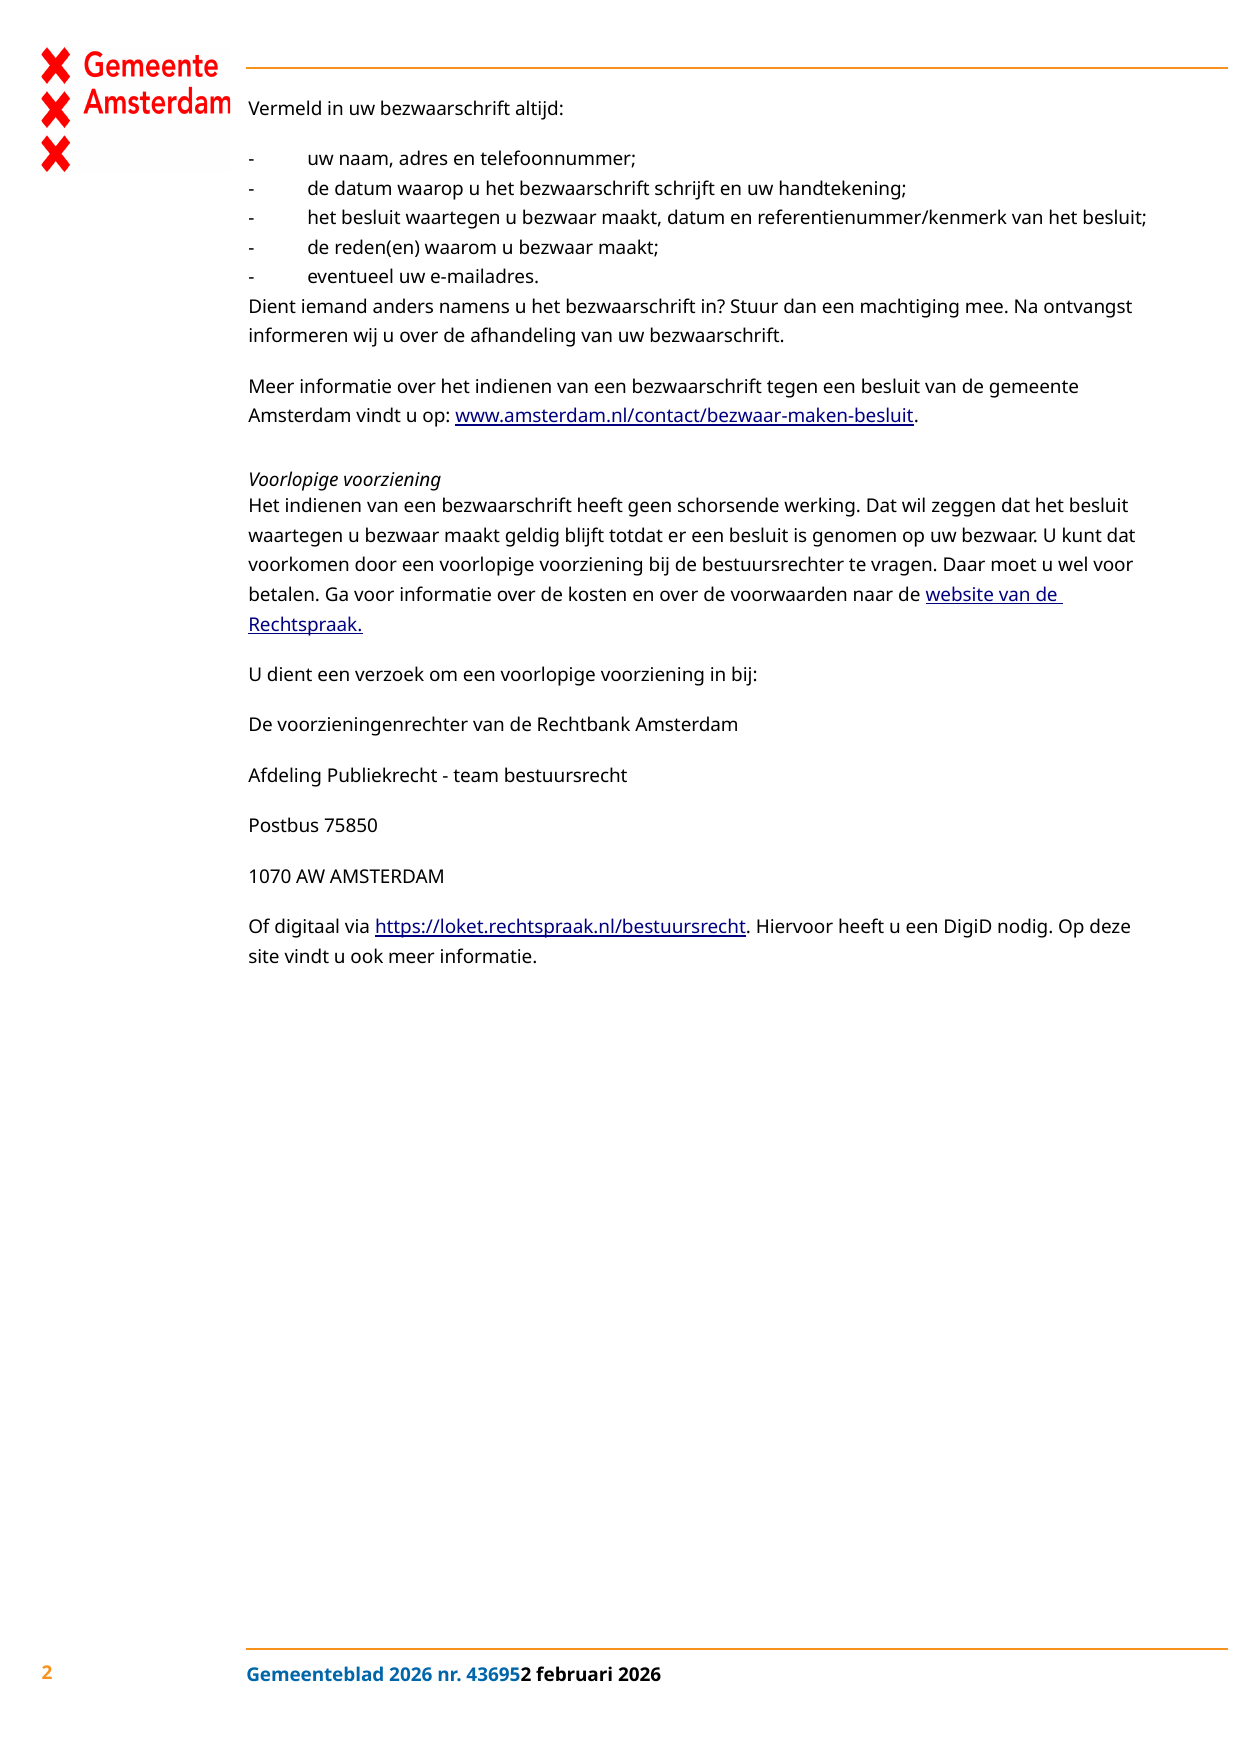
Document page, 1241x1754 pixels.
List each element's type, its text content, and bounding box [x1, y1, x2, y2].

list de datum waarop u het bezwaarschrift schrijft en uw handtekening; [248, 175, 1152, 201]
text De voorzieningenrechter van de Rechtbank Amsterdam [248, 712, 1152, 737]
text Of digitaal via https://loket.rechtspraak.nl/bestuursrecht. Hiervoor heeft u een DigiD nodig. Op deze site vindt u ook meer informatie. [248, 913, 1152, 968]
text 1070 AW AMSTERDAM [248, 863, 1152, 888]
picture [41, 47, 231, 172]
text Meer informatie over het indienen van een bezwaarschrift tegen een besluit van de gemeente Amsterdam vindt u op: www.amsterdam.nl/contact/bezwaar-maken-besluit. [248, 373, 1152, 428]
text Afdeling Publiekrecht - team bestuursrecht [248, 762, 1152, 788]
text Dient iemand anders namens u het bezwaarschrift in? Stuur dan een machtiging mee. Na ontvangst informeren wij u over de afhandeling van uw bezwaarschrift. [248, 293, 1152, 348]
list uw naam, adres en telefoonnummer; [248, 145, 1152, 171]
text U dient een verzoek om een voorlopige voorziening in bij: [248, 661, 1152, 687]
text Voorlopige voorziening [248, 467, 1152, 492]
list de reden(en) waarom u bezwaar maakt; [248, 234, 1152, 260]
text Vermeld in uw bezwaarschrift altijd: [248, 95, 1152, 121]
list eventueel uw e-mailadres. [248, 263, 1152, 289]
list het besluit waartegen u bezwaar maakt, datum en referentienummer/kenmerk van het besluit; [248, 204, 1152, 230]
text Postbus 75850 [248, 812, 1152, 838]
text Het indienen van een bezwaarschrift heeft geen schorsende werking. Dat wil zeggen dat het besluit waartegen u bezwaar maakt geldig blijft totdat er een besluit is genomen op uw bezwaar. U kunt dat voorkomen door een voorlopige voorziening bij de bestuursrechter te vragen. Daar moet u wel voor betalen. Ga voor informatie over de kosten en over de voorwaarden naar de website van de Rechtspraak. [248, 492, 1152, 636]
